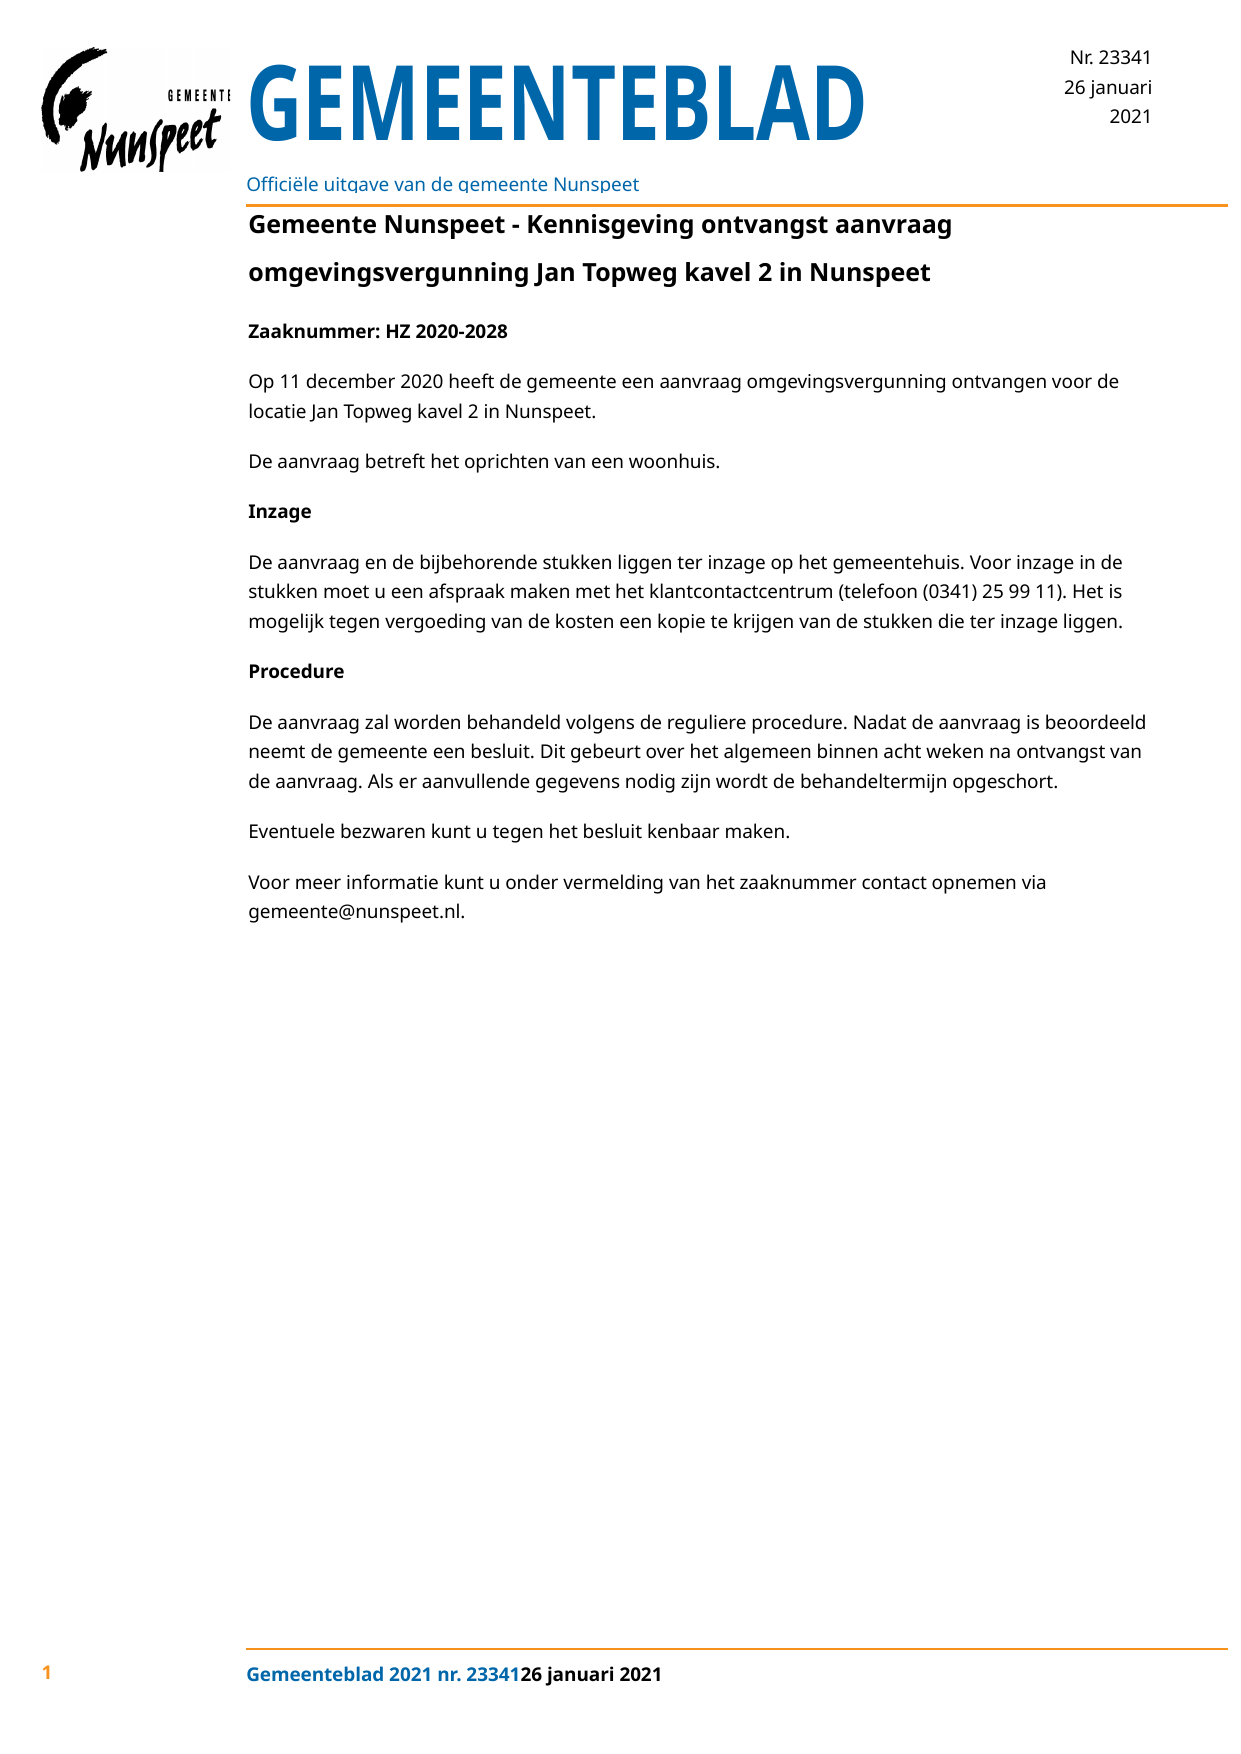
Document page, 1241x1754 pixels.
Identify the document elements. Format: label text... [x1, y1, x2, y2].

text De aanvraag en de bijbehorende stukken liggen ter inzage op het gemeentehuis. Voor inzage in de stukken moet u een afspraak maken met het klantcontactcentrum (telefoon (0341) 25 99 11). Het is mogelijk tegen vergoeding van de kosten een kopie te krijgen van de stukken die ter inzage liggen. [248, 549, 1152, 634]
text Procedure [248, 659, 1152, 684]
text De aanvraag betreft het oprichten van een woonhuis. [248, 448, 1152, 474]
text Inzage [248, 499, 1152, 524]
text De aanvraag zal worden behandeld volgens de reguliere procedure. Nadat de aanvraag is beoordeeld neemt de gemeente een besluit. Dit gebeurt over het algemeen binnen acht weken na ontvangst van de aanvraag. Als er aanvullende gegevens nodig zijn wordt de behandeltermijn opgeschort. [248, 709, 1152, 794]
picture [41, 47, 231, 172]
text Voor meer informatie kunt u onder vermelding van het zaaknummer contact opnemen via gemeente@nunspeet.nl. [248, 869, 1152, 924]
text Eventuele bezwaren kunt u tegen het besluit kenbaar maken. [248, 819, 1152, 844]
text Op 11 december 2020 heeft de gemeente een aanvraag omgevingsvergunning ontvangen voor de locatie Jan Topweg kavel 2 in Nunspeet. [248, 368, 1152, 424]
text Gemeente Nunspeet - Kennisgeving ontvangst aanvraag omgevingsvergunning Jan Topweg kavel 2 in Nunspeet [248, 207, 1152, 288]
text Zaaknummer: HZ 2020-2028 [248, 318, 1152, 344]
